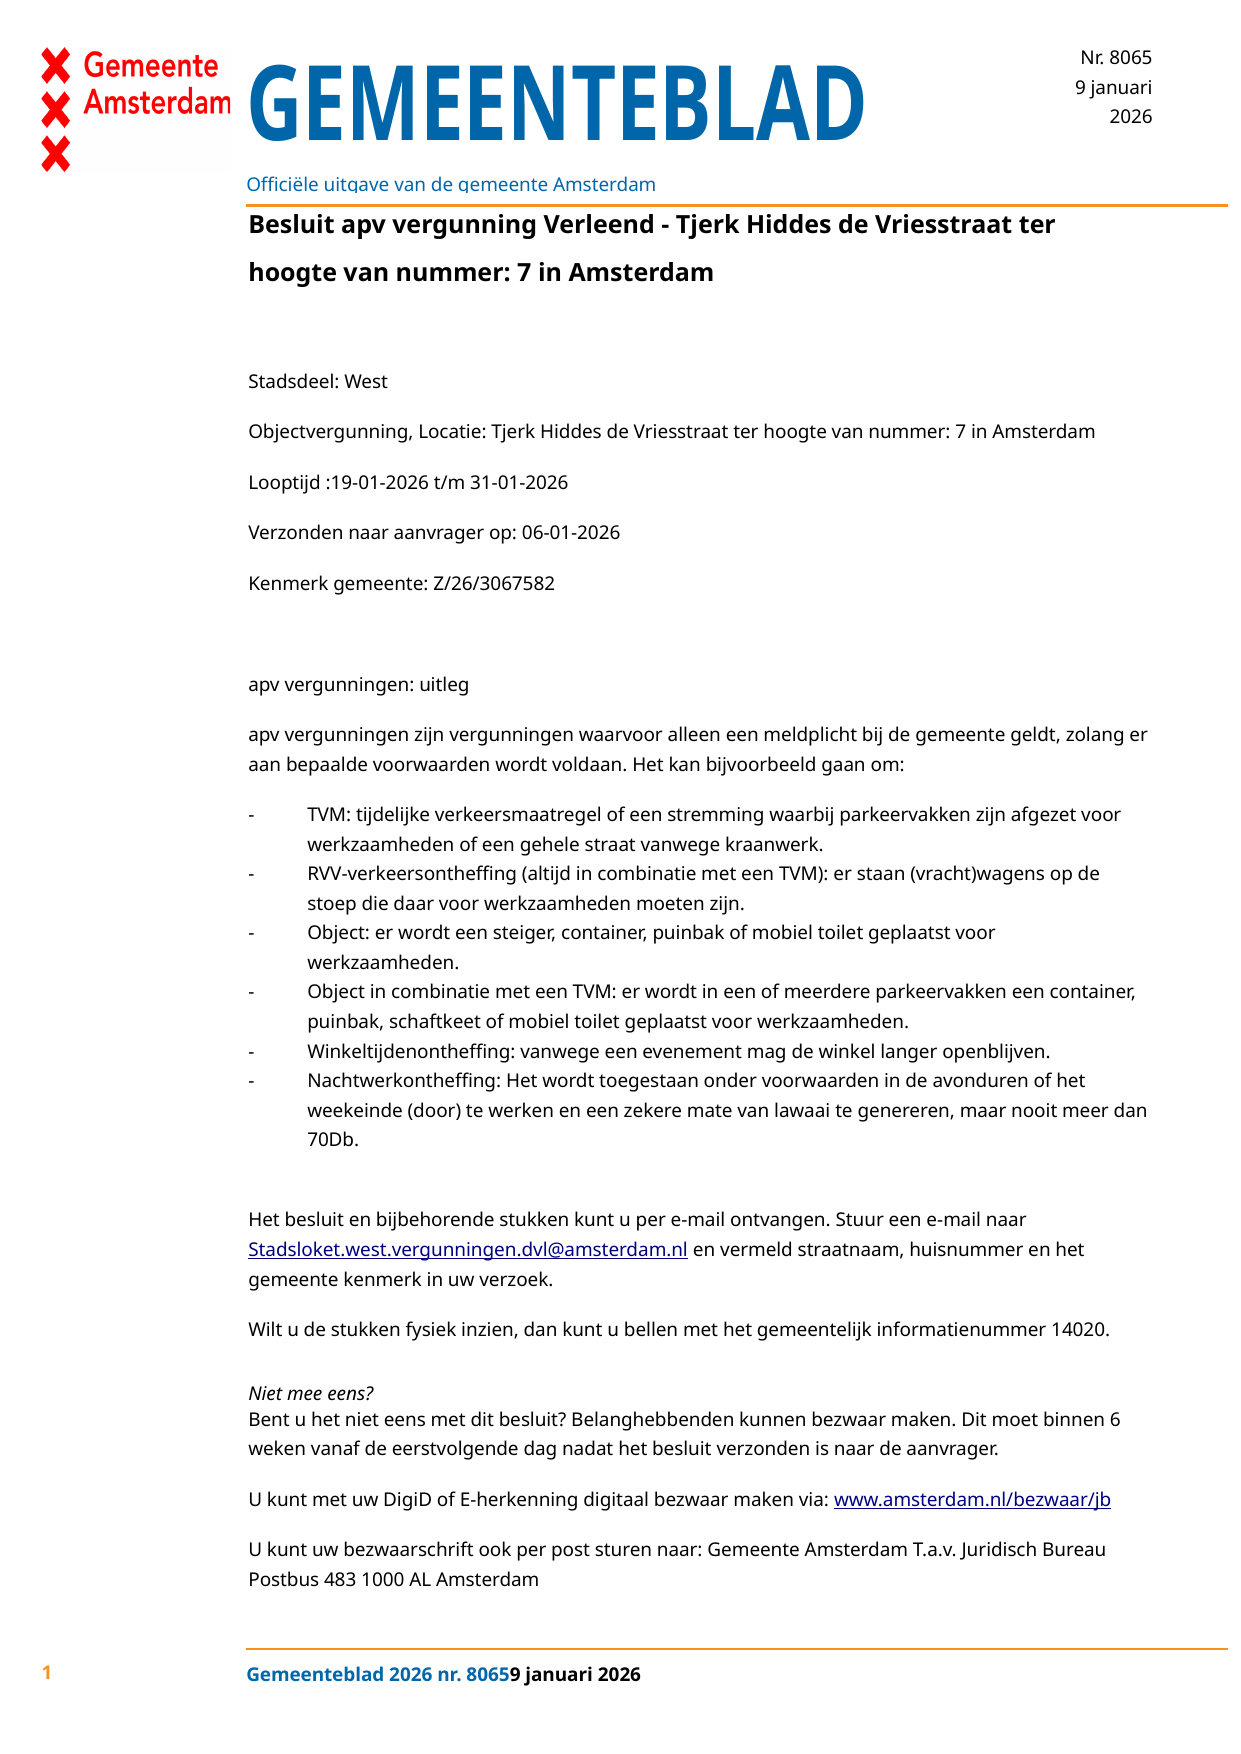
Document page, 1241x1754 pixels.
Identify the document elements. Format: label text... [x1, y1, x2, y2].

text Objectvergunning, Locatie: Tjerk Hiddes de Vriesstraat ter hoogte van nummer: 7 in Amsterdam [248, 419, 1152, 444]
picture [41, 47, 231, 172]
text Niet mee eens? [248, 1380, 1152, 1406]
text Kenmerk gemeente: Z/26/3067582 [248, 570, 1152, 596]
text U kunt met uw DigiD of E-herkenning digitaal bezwaar maken via: www.amsterdam.nl/bezwaar/jb [248, 1486, 1152, 1512]
text Het besluit en bijbehorende stukken kunt u per e-mail ontvangen. Stuur een e-mail naar Stadsloket.west.vergunningen.dvl@amsterdam.nl en vermeld straatnaam, huisnummer en het gemeente kenmerk in uw verzoek. [248, 1207, 1152, 1292]
text Wilt u de stukken fysiek inzien, dan kunt u bellen met het gemeentelijk informatienummer 14020. [248, 1316, 1152, 1342]
text Verzonden naar aanvrager op: 06-01-2026 [248, 519, 1152, 545]
text Stadsdeel: West [248, 368, 1152, 394]
list Object in combinatie met een TVM: er wordt in een of meerdere parkeervakken een container, puinbak, schaftkeet of mobiel toilet geplaatst voor werkzaamheden. [248, 979, 1152, 1034]
list Nachtwerkontheffing: Het wordt toegestaan onder voorwaarden in de avonduren of het weekeinde (door) te werken en een zekere mate van lawaai te genereren, maar nooit meer dan 70Db. [248, 1067, 1152, 1152]
list Object: er wordt een steiger, container, puinbak of mobiel toilet geplaatst voor werkzaamheden. [248, 919, 1152, 975]
text Looptijd :19-01-2026 t/m 31-01-2026 [248, 469, 1152, 495]
list TVM: tijdelijke verkeersmaatregel of een stremming waarbij parkeervakken zijn afgezet voor werkzaamheden of een gehele straat vanwege kraanwerk. [248, 801, 1152, 857]
text Besluit apv vergunning Verleend - Tjerk Hiddes de Vriesstraat ter hoogte van nummer: 7 in Amsterdam [248, 207, 1152, 288]
text Bent u het niet eens met dit besluit? Belanghebbenden kunnen bezwaar maken. Dit moet binnen 6 weken vanaf de eerstvolgende dag nadat het besluit verzonden is naar de aanvrager. [248, 1406, 1152, 1461]
text apv vergunningen zijn vergunningen waarvoor alleen een meldplicht bij de gemeente geldt, zolang er aan bepaalde voorwaarden wordt voldaan. Het kan bijvoorbeeld gaan om: [248, 721, 1152, 777]
list RVV-verkeersontheffing (altijd in combinatie met een TVM): er staan (vracht)wagens op de stoep die daar voor werkzaamheden moeten zijn. [248, 860, 1152, 916]
text U kunt uw bezwaarschrift ook per post sturen naar: Gemeente Amsterdam T.a.v. Juridisch Bureau Postbus 483 1000 AL Amsterdam [248, 1536, 1152, 1592]
text apv vergunningen: uitleg [248, 671, 1152, 697]
list Winkeltijdenontheffing: vanwege een evenement mag de winkel langer openblijven. [248, 1038, 1152, 1064]
